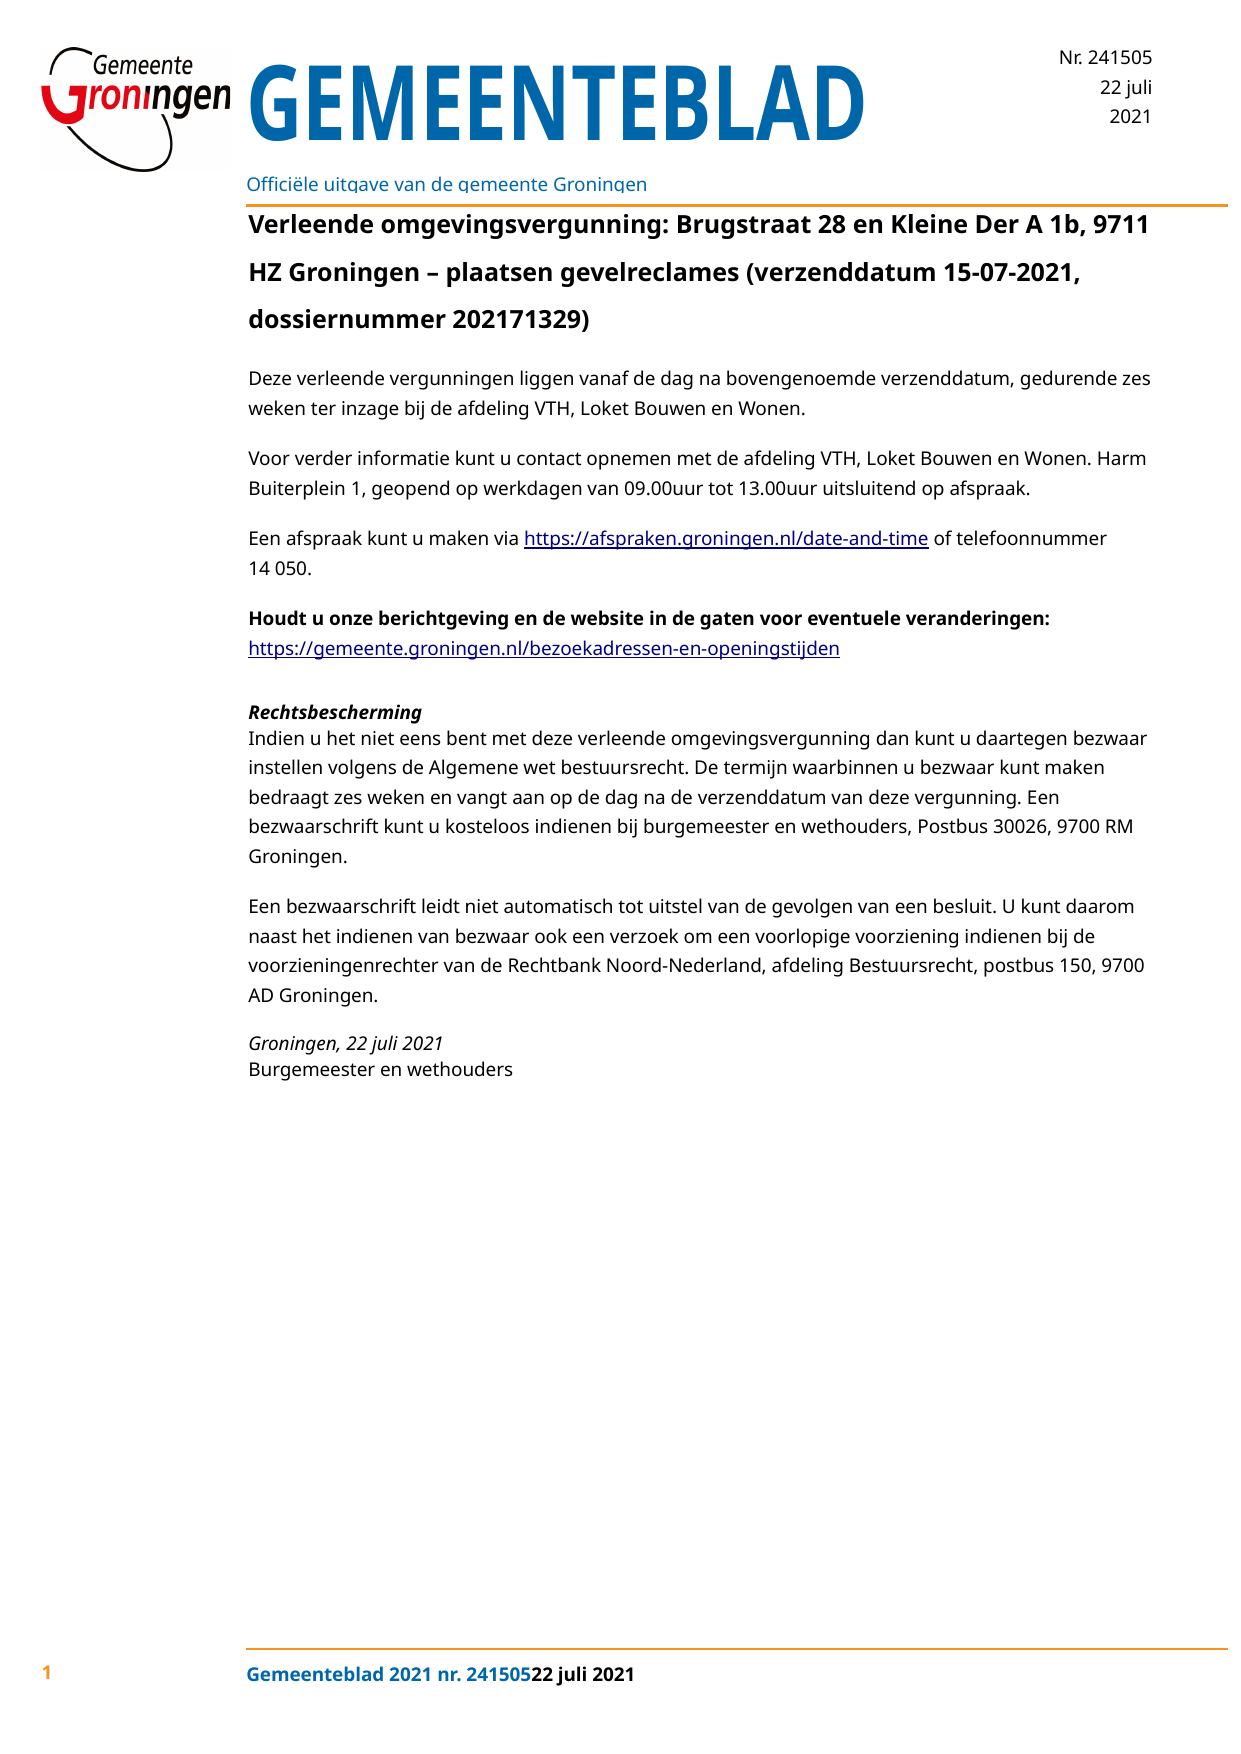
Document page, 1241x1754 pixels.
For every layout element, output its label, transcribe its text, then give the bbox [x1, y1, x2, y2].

text Een afspraak kunt u maken via https://afspraken.groningen.nl/date-and-time of telefoonnummer 14 050. [248, 526, 1152, 581]
text Voor verder informatie kunt u contact opnemen met de afdeling VTH, Loket Bouwen en Wonen. Harm Buiterplein 1, geopend op werkdagen van 09.00uur tot 13.00uur uitsluitend op afspraak. [248, 446, 1152, 501]
text Rechtsbescherming [248, 699, 1152, 725]
picture [41, 47, 231, 172]
text Houdt u onze berichtgeving en de website in de gaten voor eventuele veranderingen: https://gemeente.groningen.nl/bezoekadressen-en-openingstijden [248, 606, 1152, 661]
text Deze verleende vergunningen liggen vanaf de dag na bovengenoemde verzenddatum, gedurende zes weken ter inzage bij de afdeling VTH, Loket Bouwen en Wonen. [248, 366, 1152, 421]
text Groningen, 22 juli 2021 [248, 1030, 1152, 1056]
text Een bezwaarschrift leidt niet automatisch tot uitstel van de gevolgen van een besluit. U kunt daarom naast het indienen van bezwaar ook een verzoek om een voorlopige voorziening indienen bij de voorzieningenrechter van de Rechtbank Noord-Nederland, afdeling Bestuursrecht, postbus 150, 9700 AD Groningen. [248, 893, 1152, 1008]
text Burgemeester en wethouders [248, 1056, 1152, 1082]
text Verleende omgevingsvergunning: Brugstraat 28 en Kleine Der A 1b, 9711 HZ Groningen – plaatsen gevelreclames (verzenddatum 15-07-2021, dossiernummer 202171329) [248, 207, 1152, 336]
text Indien u het niet eens bent met deze verleende omgevingsvergunning dan kunt u daartegen bezwaar instellen volgens de Algemene wet bestuursrecht. De termijn waarbinnen u bezwaar kunt maken bedraagt zes weken en vangt aan op de dag na de verzenddatum van deze vergunning. Een bezwaarschrift kunt u kosteloos indienen bij burgemeester en wethouders, Postbus 30026, 9700 RM Groningen. [248, 725, 1152, 869]
